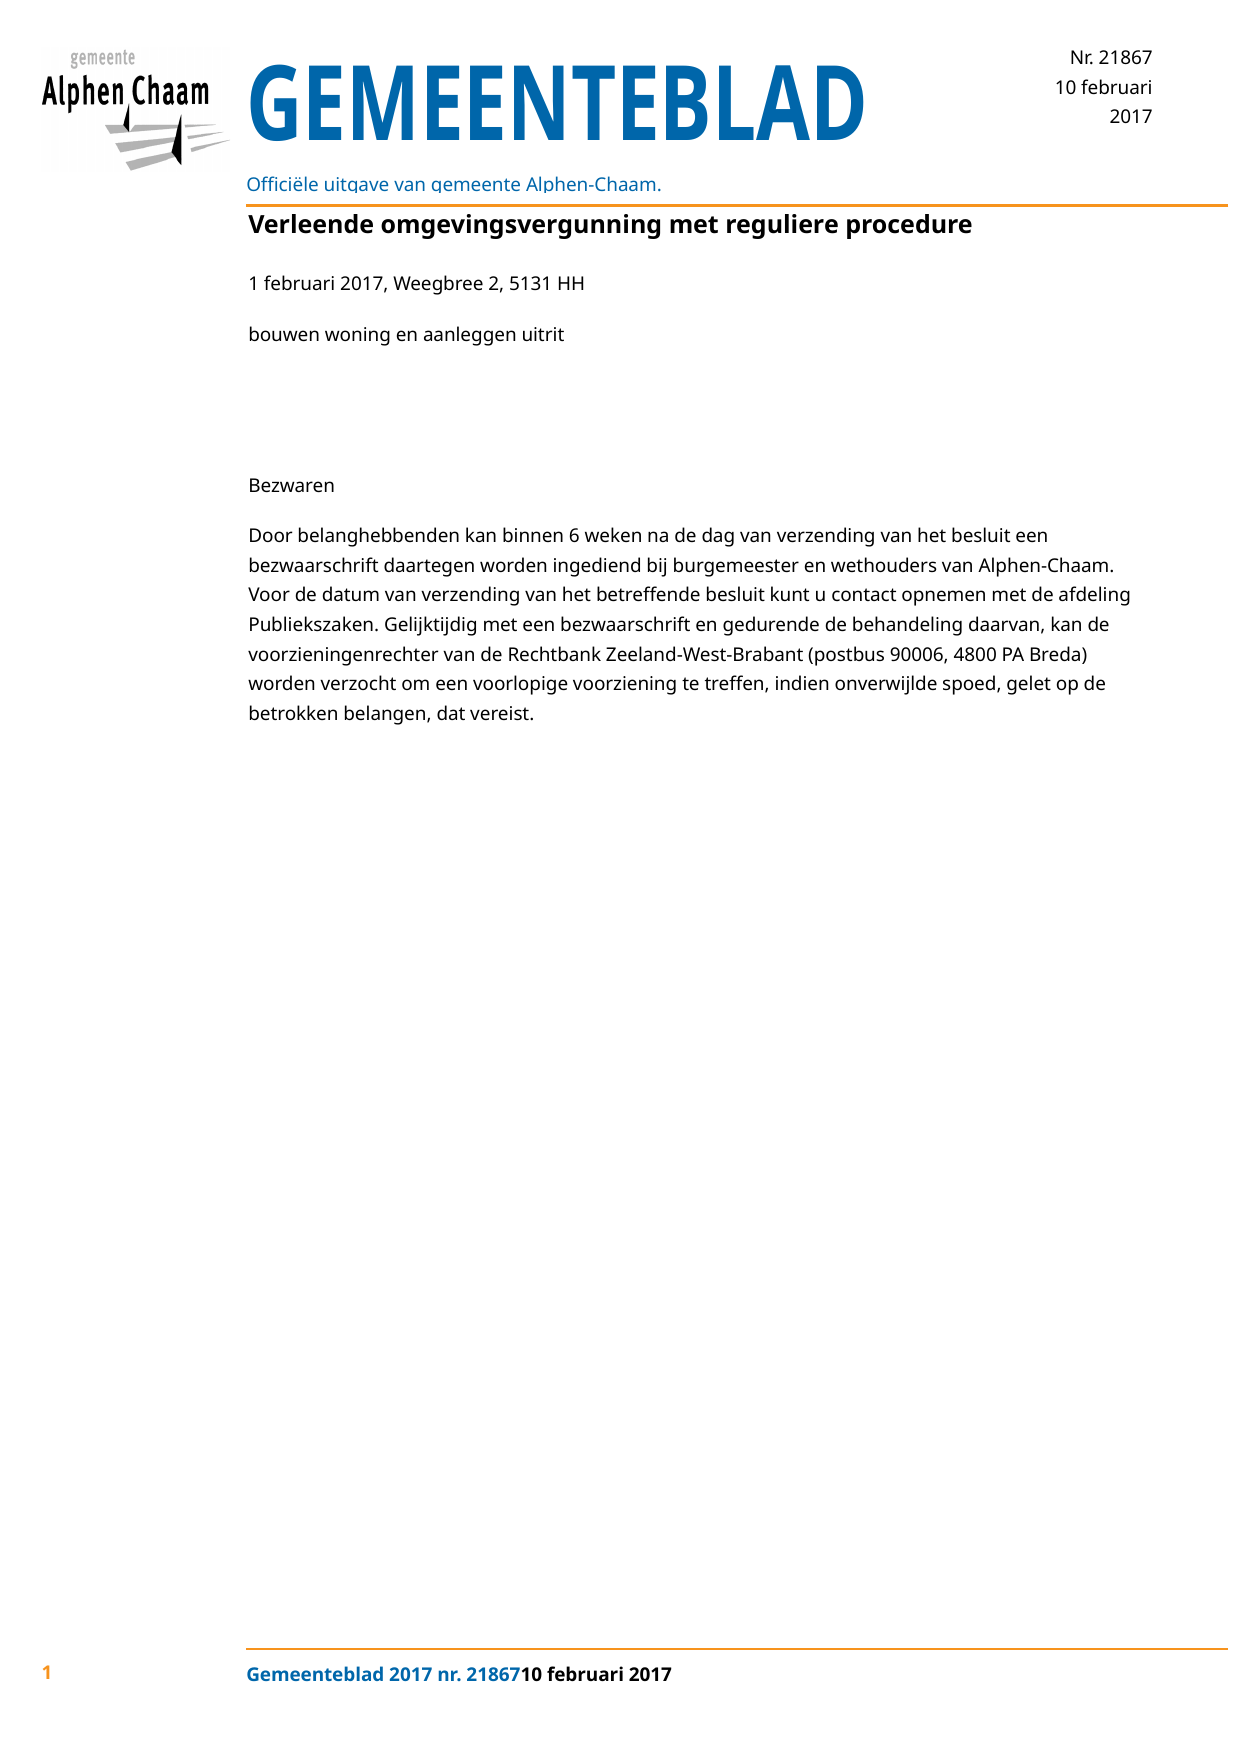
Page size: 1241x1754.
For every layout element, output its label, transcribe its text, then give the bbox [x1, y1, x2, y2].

text Door belanghebbenden kan binnen 6 weken na de dag van verzending van het besluit een bezwaarschrift daartegen worden ingediend bij burgemeester en wethouders van Alphen-Chaam. Voor de datum van verzending van het betreffende besluit kunt u contact opnemen met de afdeling Publiekszaken. Gelijktijdig met een bezwaarschrift en gedurende de behandeling daarvan, kan de voorzieningenrechter van de Rechtbank Zeeland-West-Brabant (postbus 90006, 4800 PA Breda) worden verzocht om een voorlopige voorziening te treffen, indien onverwijlde spoed, gelet op de betrokken belangen, dat vereist. [248, 522, 1152, 726]
text 1 februari 2017, Weegbree 2, 5131 HH [248, 270, 1152, 296]
text Verleende omgevingsvergunning met reguliere procedure [248, 207, 1152, 241]
text bouwen woning en aanleggen uitrit [248, 321, 1152, 346]
text Bezwaren [248, 472, 1152, 498]
picture [41, 47, 231, 172]
